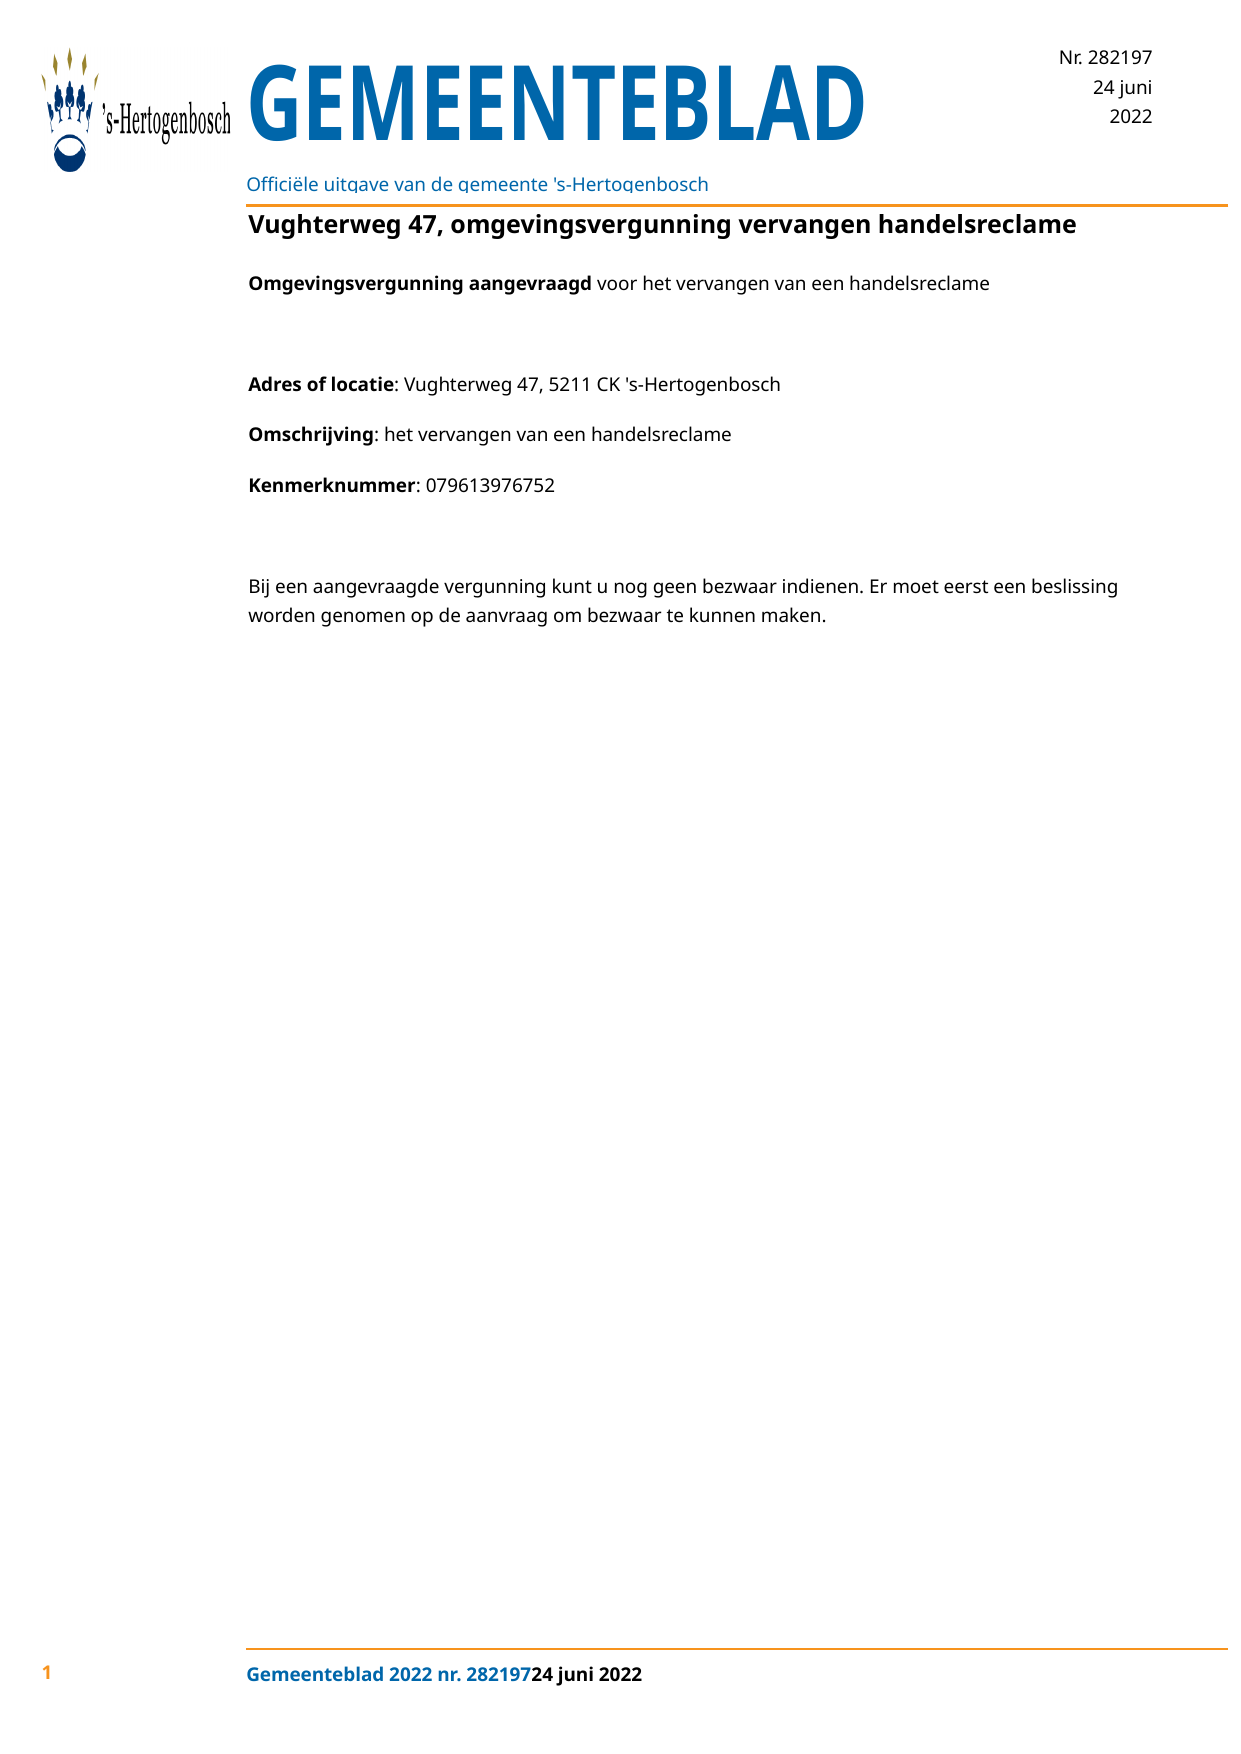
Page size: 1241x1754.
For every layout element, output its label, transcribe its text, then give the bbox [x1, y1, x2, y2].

text Adres of locatie: Vughterweg 47, 5211 CK 's-Hertogenbosch [248, 371, 1152, 397]
text Vughterweg 47, omgevingsvergunning vervangen handelsreclame [248, 207, 1152, 241]
text Bij een aangevraagde vergunning kunt u nog geen bezwaar indienen. Er moet eerst een beslissing worden genomen op de aanvraag om bezwaar te kunnen maken. [248, 573, 1152, 628]
picture [41, 47, 231, 172]
text Omschrijving: het vervangen van een handelsreclame [248, 422, 1152, 447]
text Omgevingsvergunning aangevraagd voor het vervangen van een handelsreclame [248, 270, 1152, 296]
text Kenmerknummer: 079613976752 [248, 472, 1152, 498]
